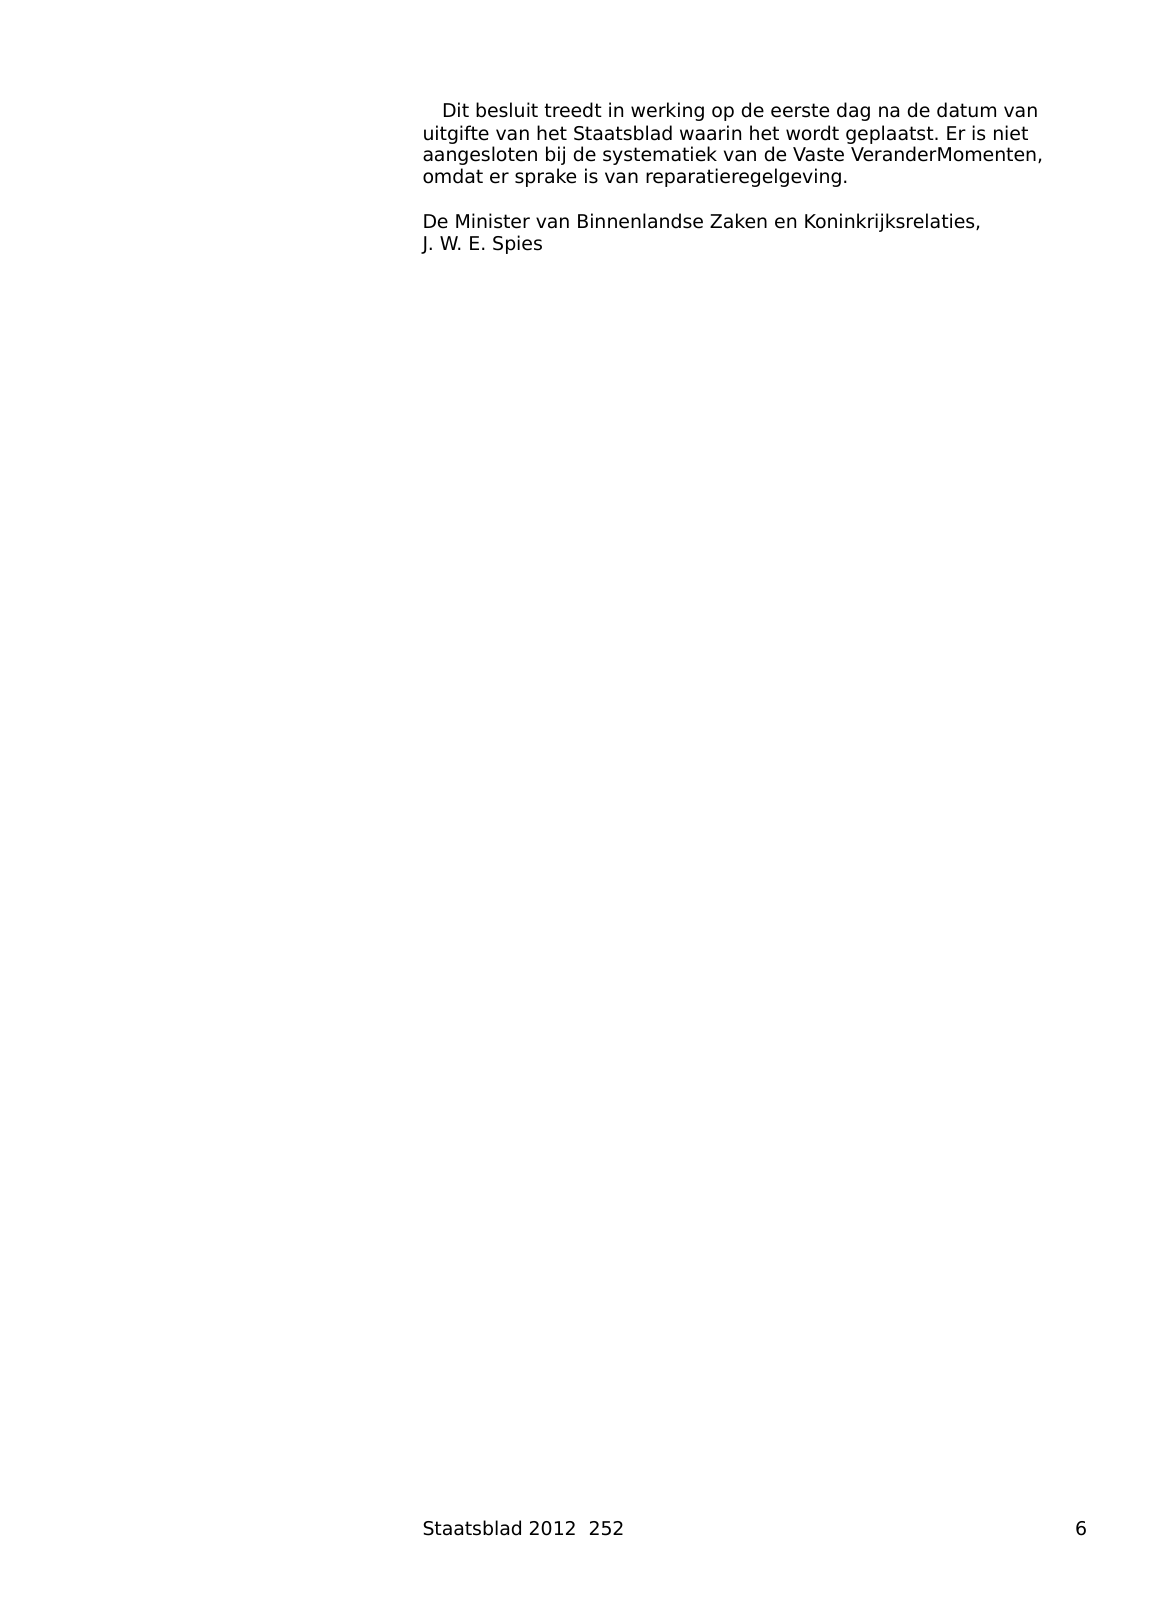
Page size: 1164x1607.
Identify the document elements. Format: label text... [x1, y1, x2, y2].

text Dit besluit treedt in werking op de eerste dag na de datum van uitgifte van het Staatsblad waarin het wordt geplaatst. Er is niet aangesloten bij de systematiek van de Vaste VeranderMomenten, omdat er sprake is van reparatieregelgeving. [422, 100, 1087, 188]
text De Minister van Binnenlandse Zaken en Koninkrijksrelaties, J. W. E. Spies [422, 211, 1087, 254]
